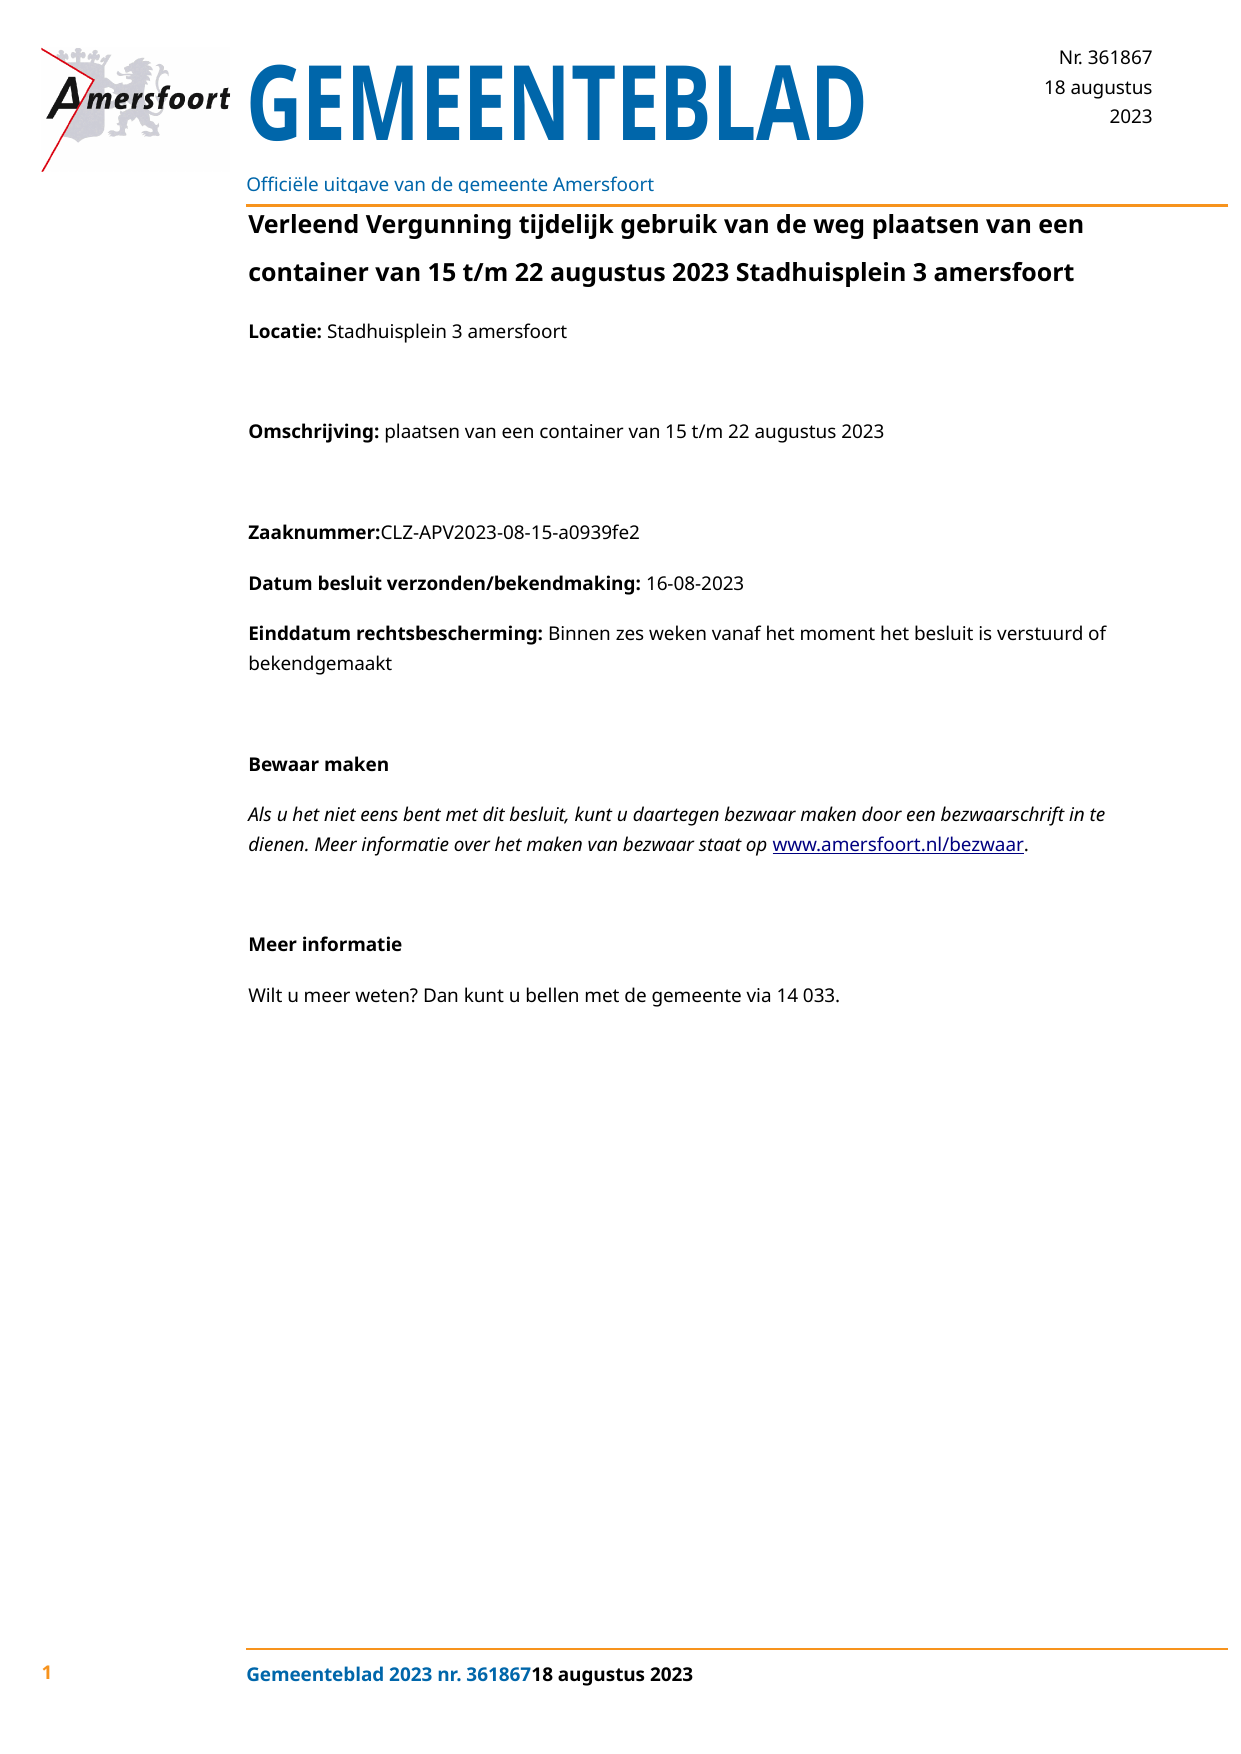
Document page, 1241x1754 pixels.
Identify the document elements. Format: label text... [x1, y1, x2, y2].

text Einddatum rechtsbescherming: Binnen zes weken vanaf het moment het besluit is verstuurd of bekendgemaakt [248, 620, 1152, 676]
text Meer informatie [248, 932, 1152, 957]
text Wilt u meer weten? Dan kunt u bellen met de gemeente via 14 033. [248, 982, 1152, 1008]
picture [41, 47, 231, 172]
text Locatie: Stadhuisplein 3 amersfoort [248, 318, 1152, 344]
text Bewaar maken [248, 751, 1152, 777]
text Zaaknummer:CLZ-APV2023-08-15-a0939fe2 [248, 519, 1152, 545]
text Verleend Vergunning tijdelijk gebruik van de weg plaatsen van een container van 15 t/m 22 augustus 2023 Stadhuisplein 3 amersfoort [248, 207, 1152, 288]
text Als u het niet eens bent met dit besluit, kunt u daartegen bezwaar maken door een bezwaarschrift in te dienen. Meer informatie over het maken van bezwaar staat op www.amersfoort.nl/bezwaar. [248, 801, 1152, 857]
text Omschrijving: plaatsen van een container van 15 t/m 22 augustus 2023 [248, 419, 1152, 444]
text Datum besluit verzonden/bekendmaking: 16-08-2023 [248, 570, 1152, 596]
